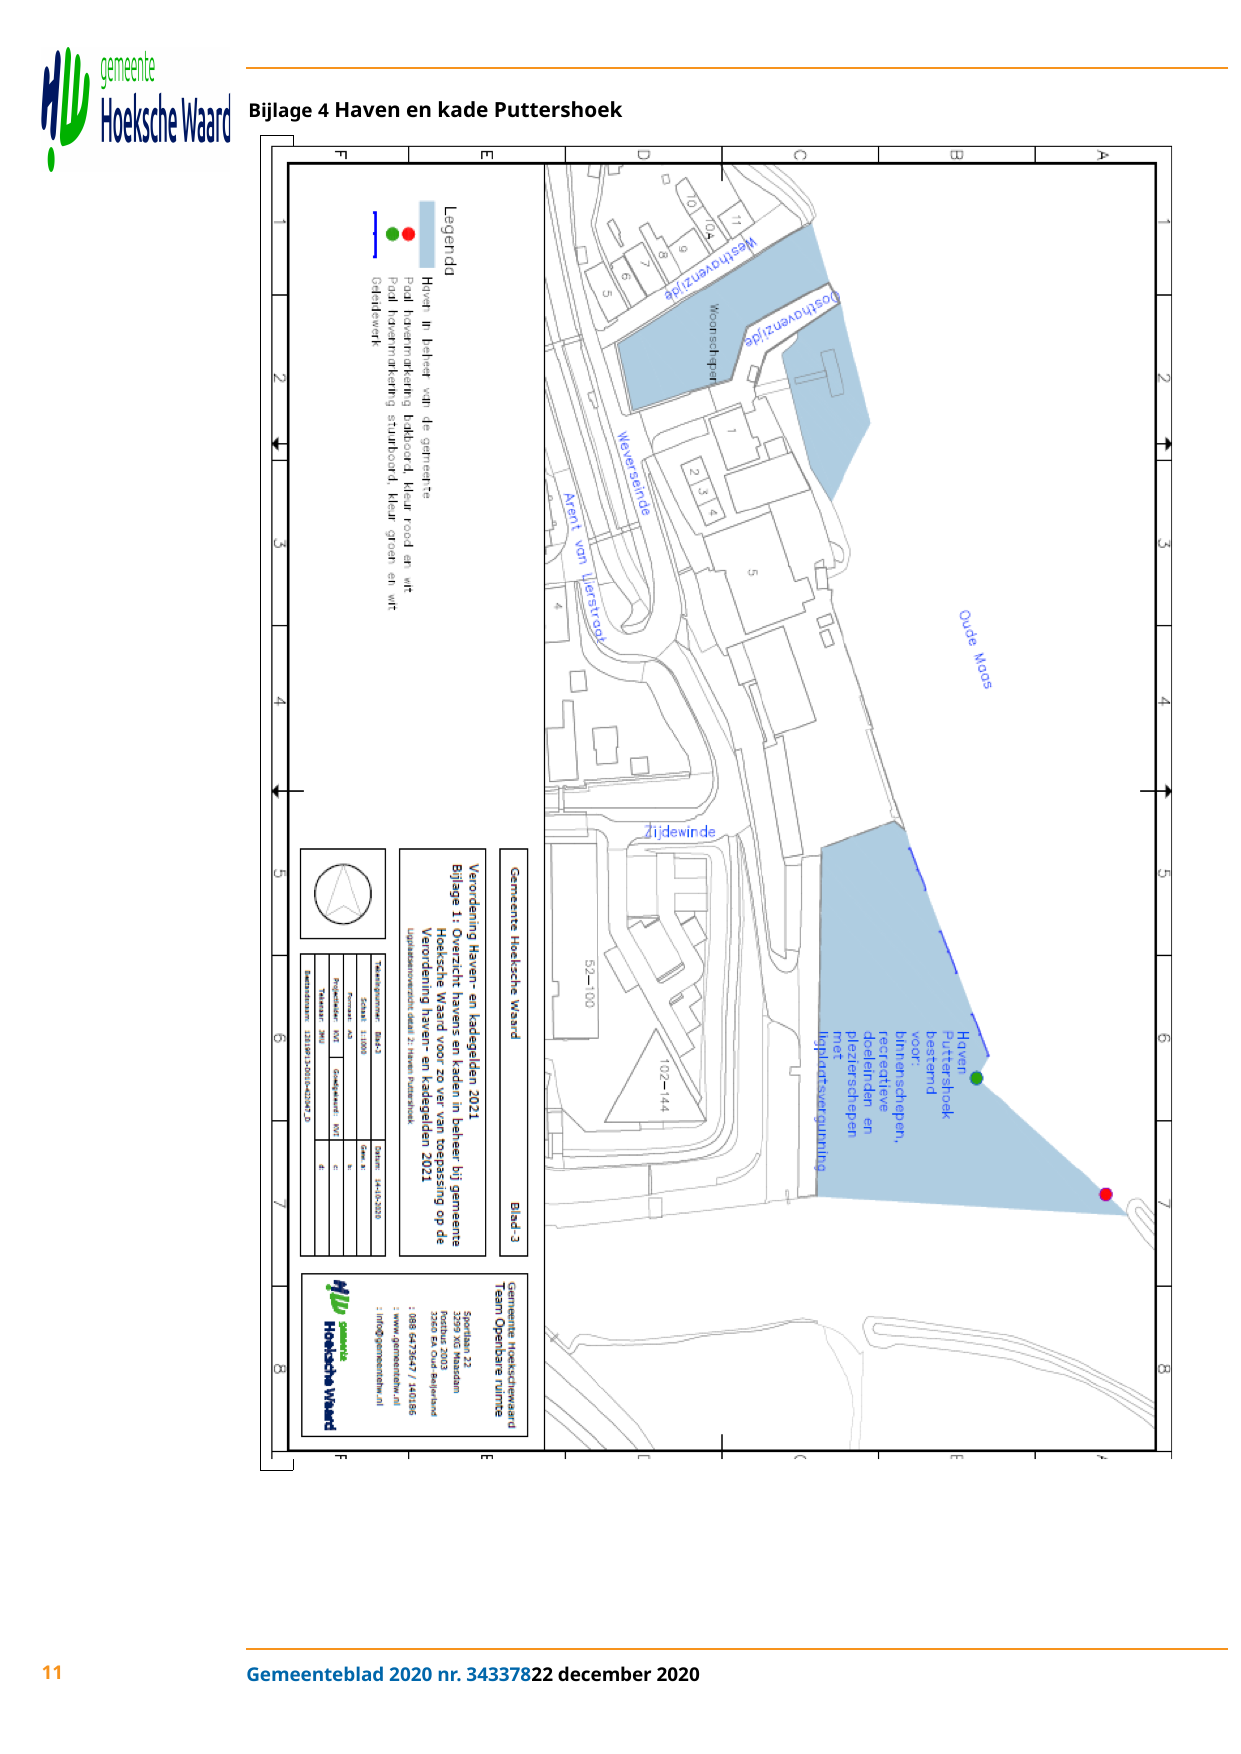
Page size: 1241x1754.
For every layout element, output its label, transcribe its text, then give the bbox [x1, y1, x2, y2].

picture [268, 144, 1173, 1461]
picture [41, 47, 231, 172]
text Bijlage 4 Haven en kade Puttershoek [248, 95, 1152, 123]
